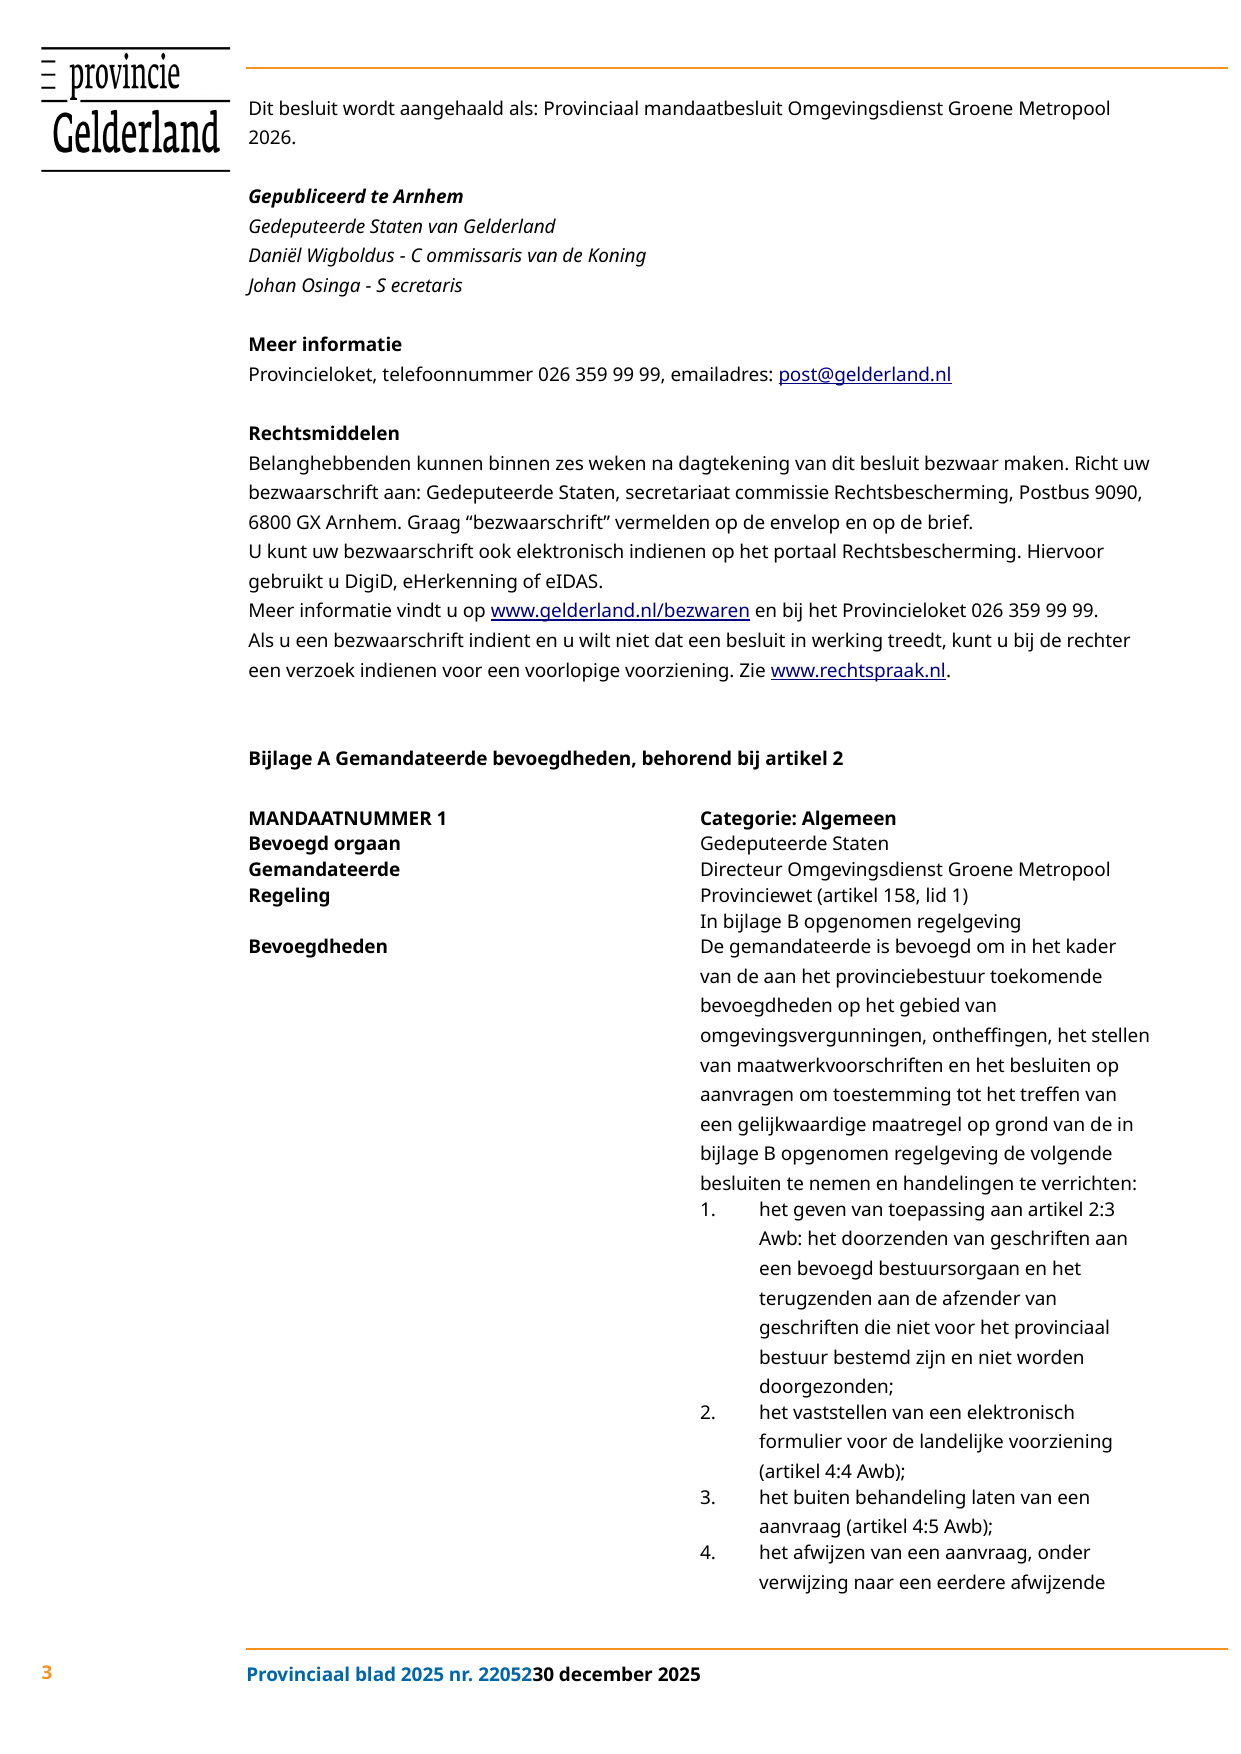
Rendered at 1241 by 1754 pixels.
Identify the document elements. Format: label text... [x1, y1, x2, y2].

text Bijlage A Gemandateerde bevoegdheden, behorend bij artikel 2 [248, 746, 1152, 771]
picture [41, 47, 231, 172]
text Gedeputeerde Staten van Gelderland [248, 213, 1152, 239]
text Als u een bezwaarschrift indient en u wilt niet dat een besluit in werking treedt, kunt u bij de rechter een verzoek indienen voor een voorlopige voorziening. Zie www.rechtspraak.nl. [248, 627, 1152, 683]
text U kunt uw bezwaarschrift ook elektronisch indienen op het portaal Rechtsbescherming. Hiervoor gebruikt u DigiD, eHerkenning of eIDAS. [248, 538, 1152, 594]
table_cell Regeling [248, 882, 700, 908]
table_cell [248, 1399, 700, 1484]
table_cell Gedeputeerde Staten [700, 831, 1152, 856]
table_cell het vaststellen van een elektronisch formulier voor de landelijke voorziening (artikel 4:4 Awb); [700, 1399, 1152, 1484]
table_cell Provinciewet (artikel 158, lid 1) [700, 882, 1152, 908]
table_cell [248, 1484, 700, 1539]
table_header Categorie: Algemeen [700, 805, 1152, 831]
text Provincieloket, telefoonnummer 026 359 99 99, emailadres: post@gelderland.nl [248, 361, 1152, 387]
table_cell het geven van toepassing aan artikel 2:3 Awb: het doorzenden van geschriften aan een bevoegd bestuursorgaan en het terugzenden aan de afzender van geschriften die niet voor het provinciaal bestuur bestemd zijn en niet worden doorgezonden; [700, 1196, 1152, 1399]
table_cell het afwijzen van een aanvraag, onder verwijzing naar een eerdere afwijzende [700, 1539, 1152, 1595]
table_cell In bijlage B opgenomen regelgeving [700, 908, 1152, 933]
table_cell De gemandateerde is bevoegd om in het kader van de aan het provinciebestuur toekomende bevoegdheden op het gebied van omgevingsvergunningen, ontheffingen, het stellen van maatwerkvoorschriften en het besluiten op aanvragen om toestemming tot het treffen van een gelijkwaardige maatregel op grond van de in bijlage B opgenomen regelgeving de volgende besluiten te nemen en handelingen te verrichten: [700, 934, 1152, 1196]
table_cell Gemandateerde [248, 856, 700, 882]
table_cell Directeur Omgevingsdienst Groene Metropool [700, 856, 1152, 882]
text Johan Osinga - S ecretaris [248, 272, 1152, 298]
text Daniël Wigboldus - C ommissaris van de Koning [248, 243, 1152, 268]
text Dit besluit wordt aangehaald als: Provinciaal mandaatbesluit Omgevingsdienst Groene Metropool [248, 95, 1152, 121]
table_header MANDAATNUMMER 1 [248, 805, 700, 831]
text Rechtsmiddelen [248, 420, 1152, 446]
table_cell Bevoegd orgaan [248, 831, 700, 856]
text Meer informatie vindt u op www.gelderland.nl/bezwaren en bij het Provincieloket 026 359 99 99. [248, 598, 1152, 623]
table_cell [248, 1196, 700, 1399]
table_cell [248, 1539, 700, 1595]
text Belanghebbenden kunnen binnen zes weken na dagtekening van dit besluit bezwaar maken. Richt uw bezwaarschrift aan: Gedeputeerde Staten, secretariaat commissie Rechtsbescherming, Postbus 9090, 6800 GX Arnhem. Graag “bezwaarschrift” vermelden op de envelop en op de brief. [248, 450, 1152, 535]
text Gepubliceerd te Arnhem [248, 183, 1152, 209]
text Meer informatie [248, 331, 1152, 357]
table_cell het buiten behandeling laten van een aanvraag (artikel 4:5 Awb); [700, 1484, 1152, 1539]
text 2026. [248, 124, 1152, 150]
table_cell [248, 908, 700, 933]
table_cell Bevoegdheden [248, 934, 700, 1196]
